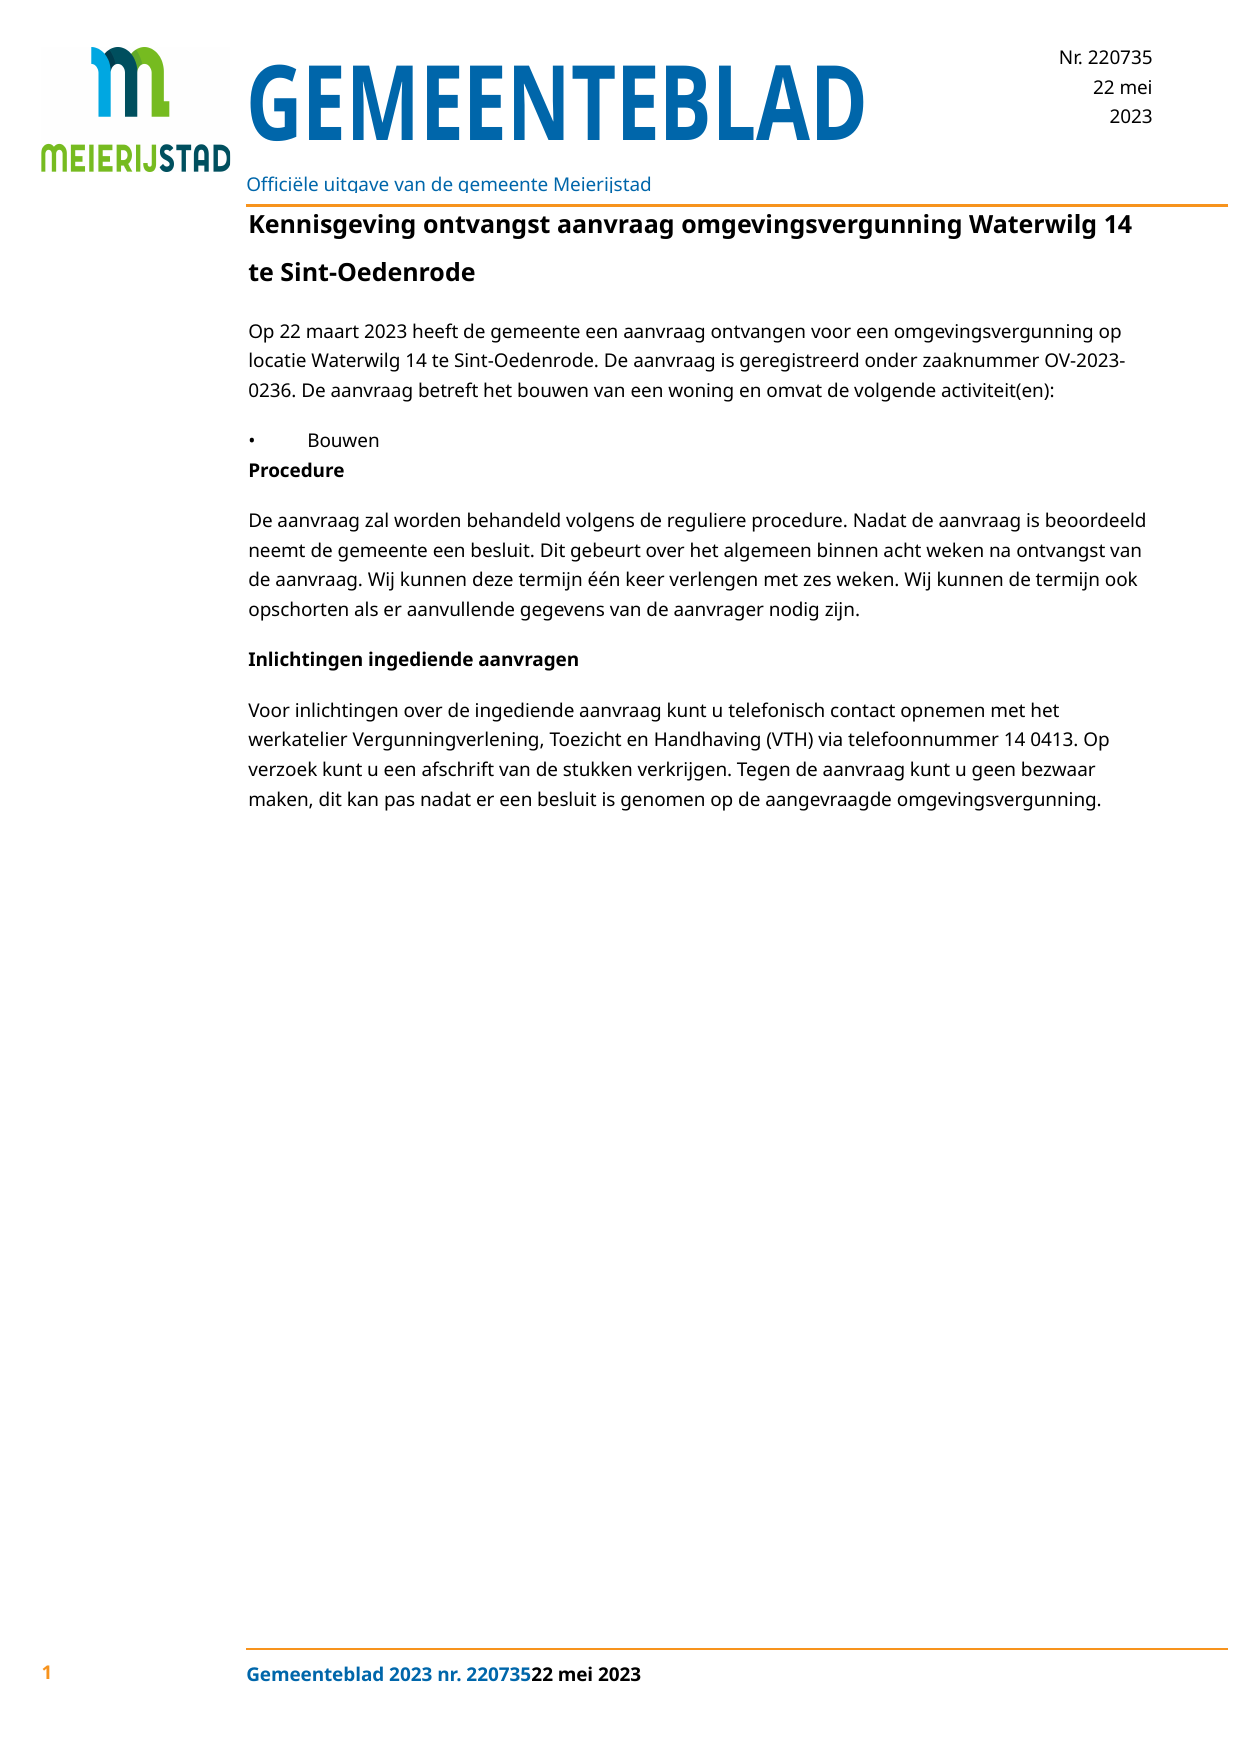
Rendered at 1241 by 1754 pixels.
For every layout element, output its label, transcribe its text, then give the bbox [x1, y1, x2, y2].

text Inlichtingen ingediende aanvragen [248, 647, 1152, 672]
picture [41, 47, 231, 172]
text Procedure [248, 457, 1152, 483]
text Op 22 maart 2023 heeft de gemeente een aanvraag ontvangen voor een omgevingsvergunning op locatie Waterwilg 14 te Sint-Oedenrode. De aanvraag is geregistreerd onder zaaknummer OV-2023-0236. De aanvraag betreft het bouwen van een woning en omvat de volgende activiteit(en): [248, 318, 1152, 403]
text De aanvraag zal worden behandeld volgens de reguliere procedure. Nadat de aanvraag is beoordeeld neemt de gemeente een besluit. Dit gebeurt over het algemeen binnen acht weken na ontvangst van de aanvraag. Wij kunnen deze termijn één keer verlengen met zes weken. Wij kunnen de termijn ook opschorten als er aanvullende gegevens van de aanvrager nodig zijn. [248, 507, 1152, 622]
text Kennisgeving ontvangst aanvraag omgevingsvergunning Waterwilg 14 te Sint-Oedenrode [248, 207, 1152, 288]
text Voor inlichtingen over de ingediende aanvraag kunt u telefonisch contact opnemen met het werkatelier Vergunningverlening, Toezicht en Handhaving (VTH) via telefoonnummer 14 0413. Op verzoek kunt u een afschrift van de stukken verkrijgen. Tegen de aanvraag kunt u geen bezwaar maken, dit kan pas nadat er een besluit is genomen op de aangevraagde omgevingsvergunning. [248, 697, 1152, 812]
list Bouwen [248, 427, 1152, 453]
